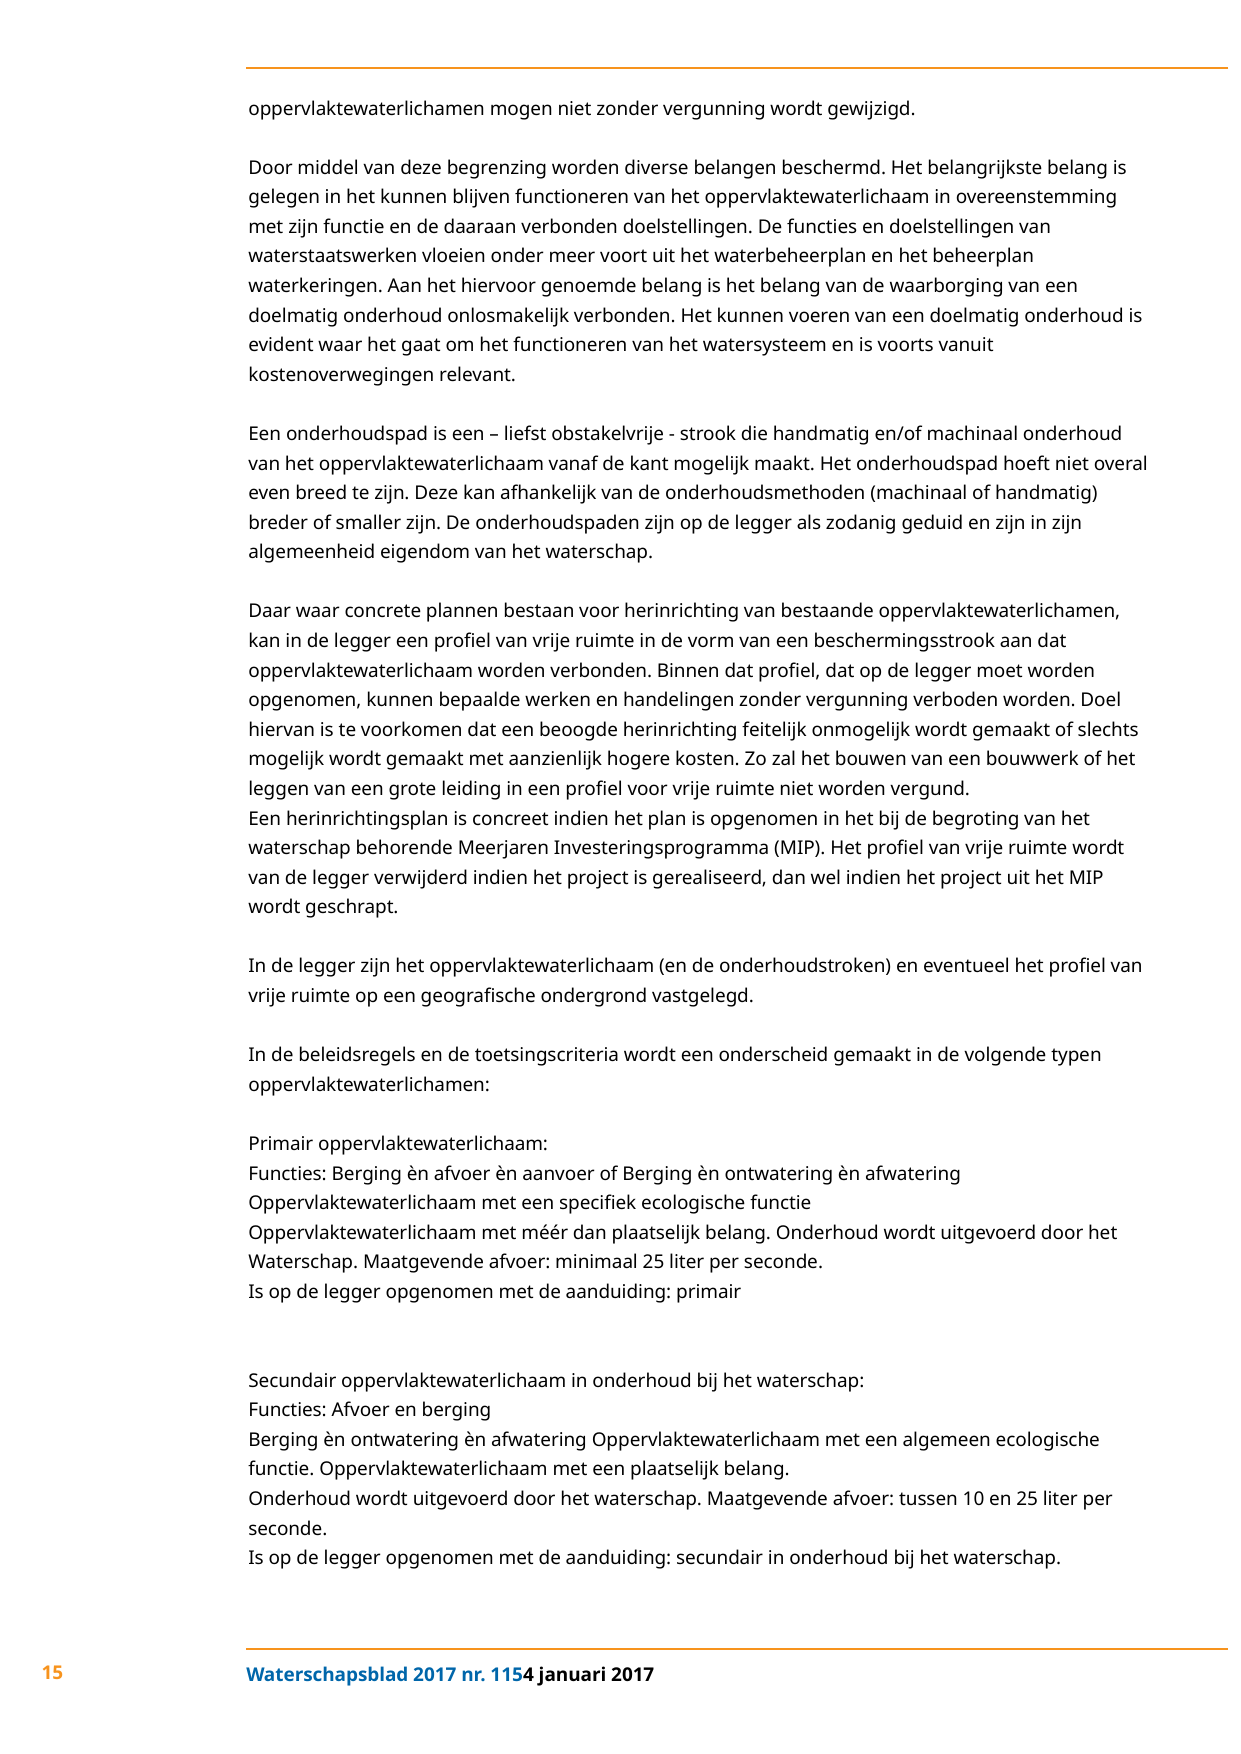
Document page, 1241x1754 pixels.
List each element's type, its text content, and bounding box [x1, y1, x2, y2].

text Een onderhoudspad is een – liefst obstakelvrije - strook die handmatig en/of machinaal onderhoud van het oppervlaktewaterlichaam vanaf de kant mogelijk maakt. Het onderhoudspad hoeft niet overal even breed te zijn. Deze kan afhankelijk van de onderhoudsmethoden (machinaal of handmatig) breder of smaller zijn. De onderhoudspaden zijn op de legger als zodanig geduid en zijn in zijn algemeenheid eigendom van het waterschap. [248, 420, 1152, 564]
text Secundair oppervlaktewaterlichaam in onderhoud bij het waterschap: [248, 1367, 1152, 1393]
text Daar waar concrete plannen bestaan voor herinrichting van bestaande oppervlaktewaterlichamen, kan in de legger een profiel van vrije ruimte in de vorm van een beschermingsstrook aan dat oppervlaktewaterlichaam worden verbonden. Binnen dat profiel, dat op de legger moet worden opgenomen, kunnen bepaalde werken en handelingen zonder vergunning verboden worden. Doel hiervan is te voorkomen dat een beoogde herinrichting feitelijk onmogelijk wordt gemaakt of slechts mogelijk wordt gemaakt met aanzienlijk hogere kosten. Zo zal het bouwen van een bouwwerk of het leggen van een grote leiding in een profiel voor vrije ruimte niet worden vergund. [248, 598, 1152, 801]
text Functies: Afvoer en berging [248, 1396, 1152, 1422]
text oppervlaktewaterlichamen mogen niet zonder vergunning wordt gewijzigd. [248, 95, 1152, 121]
text Een herinrichtingsplan is concreet indien het plan is opgenomen in het bij de begroting van het waterschap behorende Meerjaren Investeringsprogramma (MIP). Het profiel van vrije ruimte wordt van de legger verwijderd indien het project is gerealiseerd, dan wel indien het project uit het MIP wordt geschrapt. [248, 805, 1152, 919]
text Oppervlaktewaterlichaam met méér dan plaatselijk belang. Onderhoud wordt uitgevoerd door het Waterschap. Maatgevende afvoer: minimaal 25 liter per seconde. [248, 1219, 1152, 1274]
picture [41, 47, 231, 172]
text In de beleidsregels en de toetsingscriteria wordt een onderscheid gemaakt in de volgende typen oppervlaktewaterlichamen: [248, 1041, 1152, 1097]
text Door middel van deze begrenzing worden diverse belangen beschermd. Het belangrijkste belang is gelegen in het kunnen blijven functioneren van het oppervlaktewaterlichaam in overeenstemming met zijn functie en de daaraan verbonden doelstellingen. De functies en doelstellingen van waterstaatswerken vloeien onder meer voort uit het waterbeheerplan en het beheerplan waterkeringen. Aan het hiervoor genoemde belang is het belang van de waarborging van een doelmatig onderhoud onlosmakelijk verbonden. Het kunnen voeren van een doelmatig onderhoud is evident waar het gaat om het functioneren van het watersysteem en is voorts vanuit kostenoverwegingen relevant. [248, 154, 1152, 387]
text Is op de legger opgenomen met de aanduiding: secundair in onderhoud bij het waterschap. [248, 1544, 1152, 1570]
text Primair oppervlaktewaterlichaam: [248, 1130, 1152, 1156]
text Onderhoud wordt uitgevoerd door het waterschap. Maatgevende afvoer: tussen 10 en 25 liter per seconde. [248, 1485, 1152, 1541]
text Is op de legger opgenomen met de aanduiding: primair [248, 1278, 1152, 1304]
text Berging èn ontwatering èn afwatering Oppervlaktewaterlichaam met een algemeen ecologische functie. Oppervlaktewaterlichaam met een plaatselijk belang. [248, 1426, 1152, 1481]
text Oppervlaktewaterlichaam met een specifiek ecologische functie [248, 1189, 1152, 1215]
text In de legger zijn het oppervlaktewaterlichaam (en de onderhoudstroken) en eventueel het profiel van vrije ruimte op een geografische ondergrond vastgelegd. [248, 953, 1152, 1008]
text Functies: Berging èn afvoer èn aanvoer of Berging èn ontwatering èn afwatering [248, 1160, 1152, 1186]
